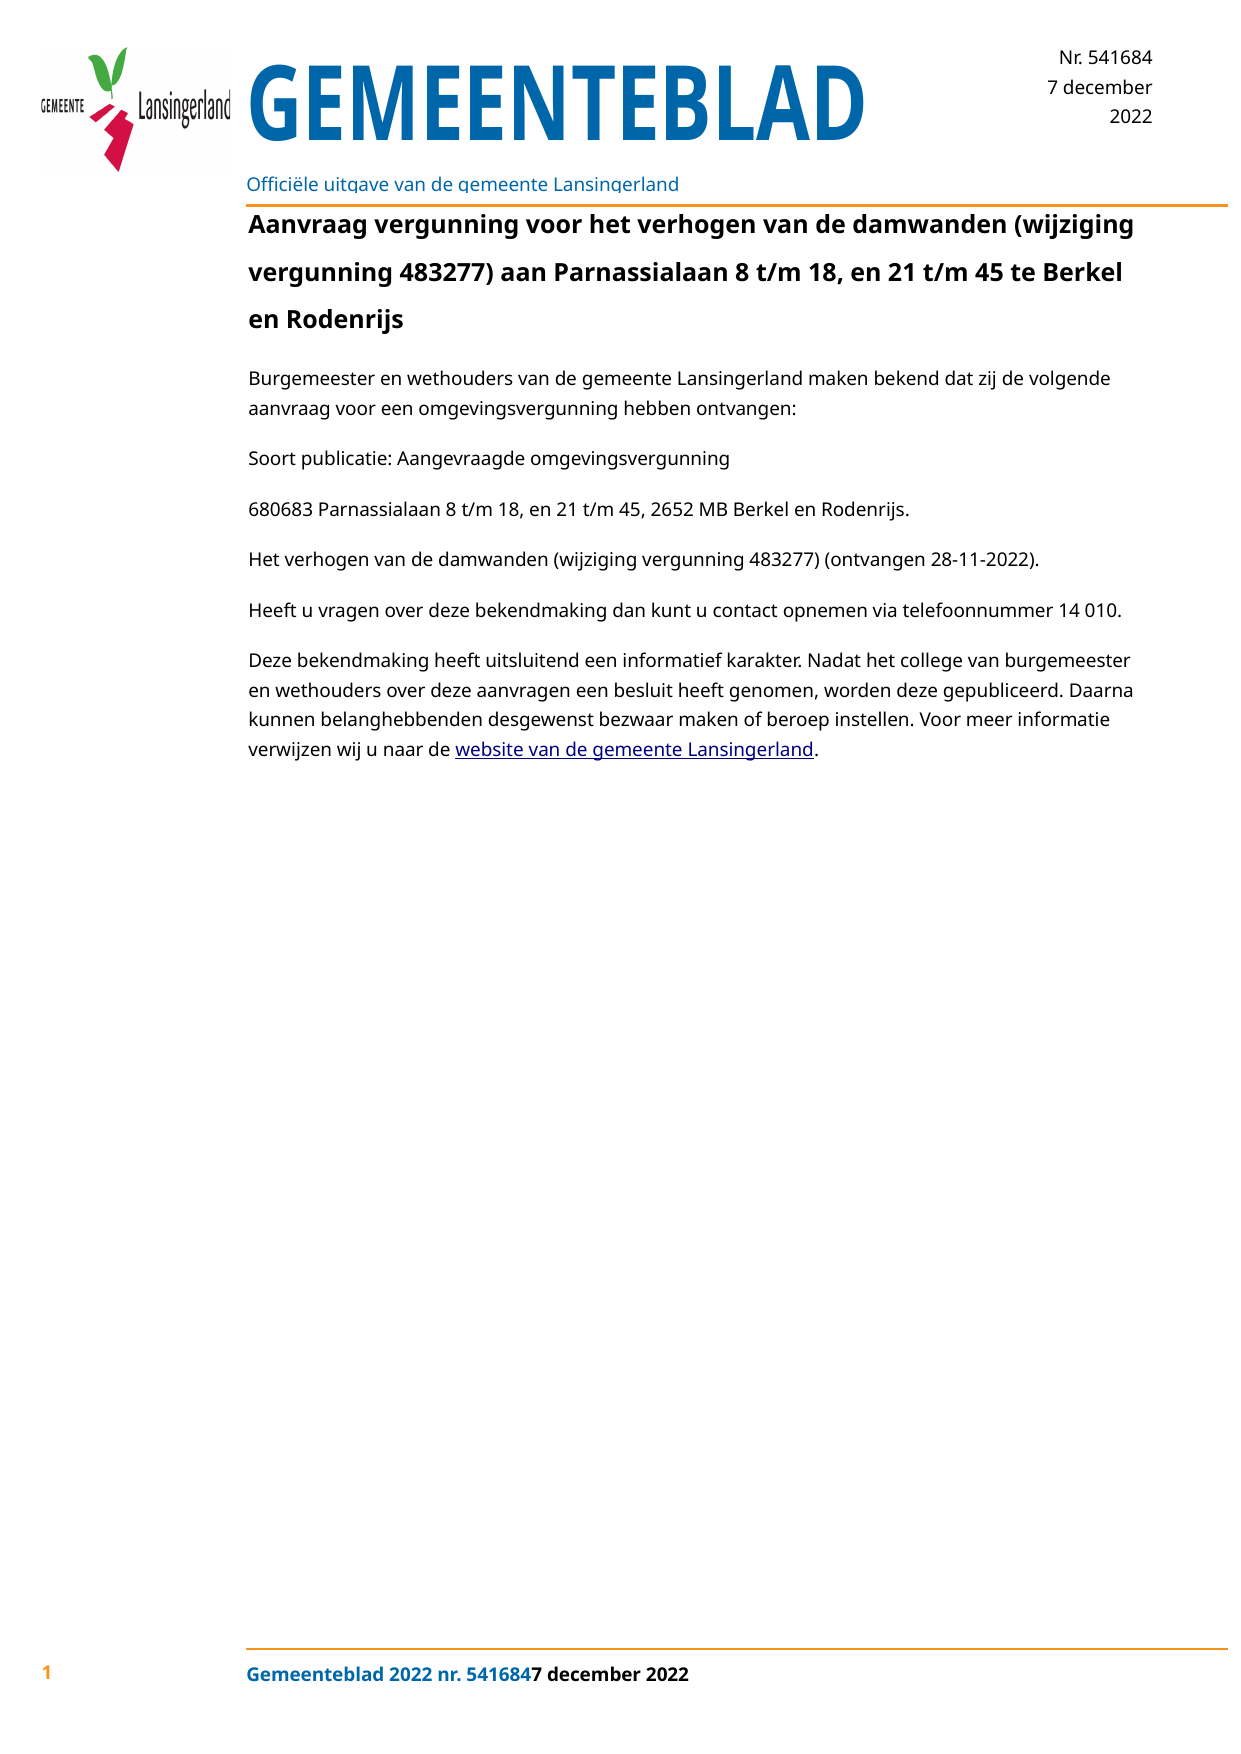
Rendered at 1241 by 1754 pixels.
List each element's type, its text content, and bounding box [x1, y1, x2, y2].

text Aanvraag vergunning voor het verhogen van de damwanden (wijziging vergunning 483277) aan Parnassialaan 8 t/m 18, en 21 t/m 45 te Berkel en Rodenrijs [248, 207, 1152, 336]
text Heeft u vragen over deze bekendmaking dan kunt u contact opnemen via telefoonnummer 14 010. [248, 597, 1152, 622]
text Het verhogen van de damwanden (wijziging vergunning 483277) (ontvangen 28-11-2022). [248, 546, 1152, 572]
text 680683 Parnassialaan 8 t/m 18, en 21 t/m 45, 2652 MB Berkel en Rodenrijs. [248, 496, 1152, 522]
picture [41, 47, 231, 172]
text Burgemeester en wethouders van de gemeente Lansingerland maken bekend dat zij de volgende aanvraag voor een omgevingsvergunning hebben ontvangen: [248, 366, 1152, 421]
text Soort publicatie: Aangevraagde omgevingsvergunning [248, 446, 1152, 471]
text Deze bekendmaking heeft uitsluitend een informatief karakter. Nadat het college van burgemeester en wethouders over deze aanvragen een besluit heeft genomen, worden deze gepubliceerd. Daarna kunnen belanghebbenden desgewenst bezwaar maken of beroep instellen. Voor meer informatie verwijzen wij u naar de website van de gemeente Lansingerland. [248, 647, 1152, 762]
